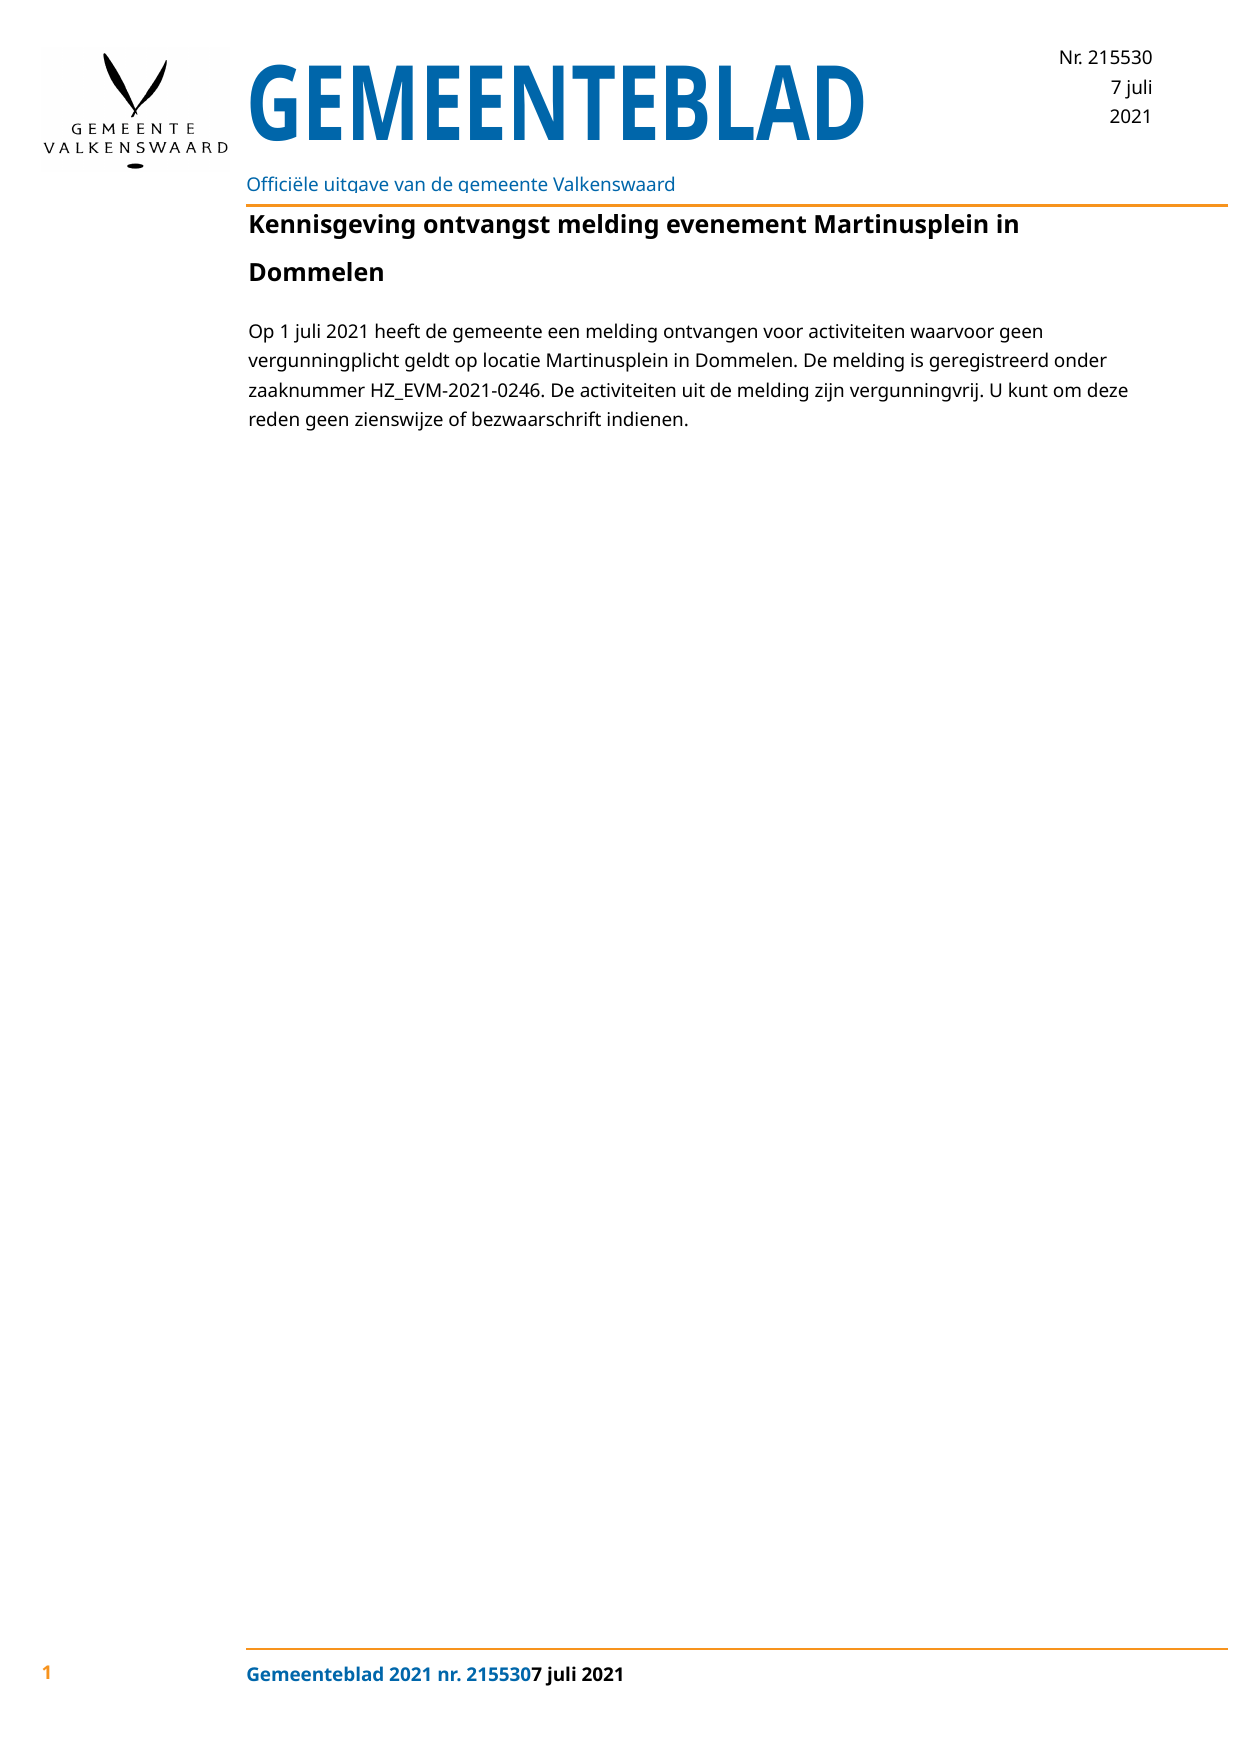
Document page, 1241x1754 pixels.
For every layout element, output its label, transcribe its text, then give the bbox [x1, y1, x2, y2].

text Kennisgeving ontvangst melding evenement Martinusplein in Dommelen [248, 207, 1152, 288]
picture [41, 47, 231, 172]
text Op 1 juli 2021 heeft de gemeente een melding ontvangen voor activiteiten waarvoor geen vergunningplicht geldt op locatie Martinusplein in Dommelen. De melding is geregistreerd onder zaaknummer HZ_EVM-2021-0246. De activiteiten uit de melding zijn vergunningvrij. U kunt om deze reden geen zienswijze of bezwaarschrift indienen. [248, 318, 1152, 432]
